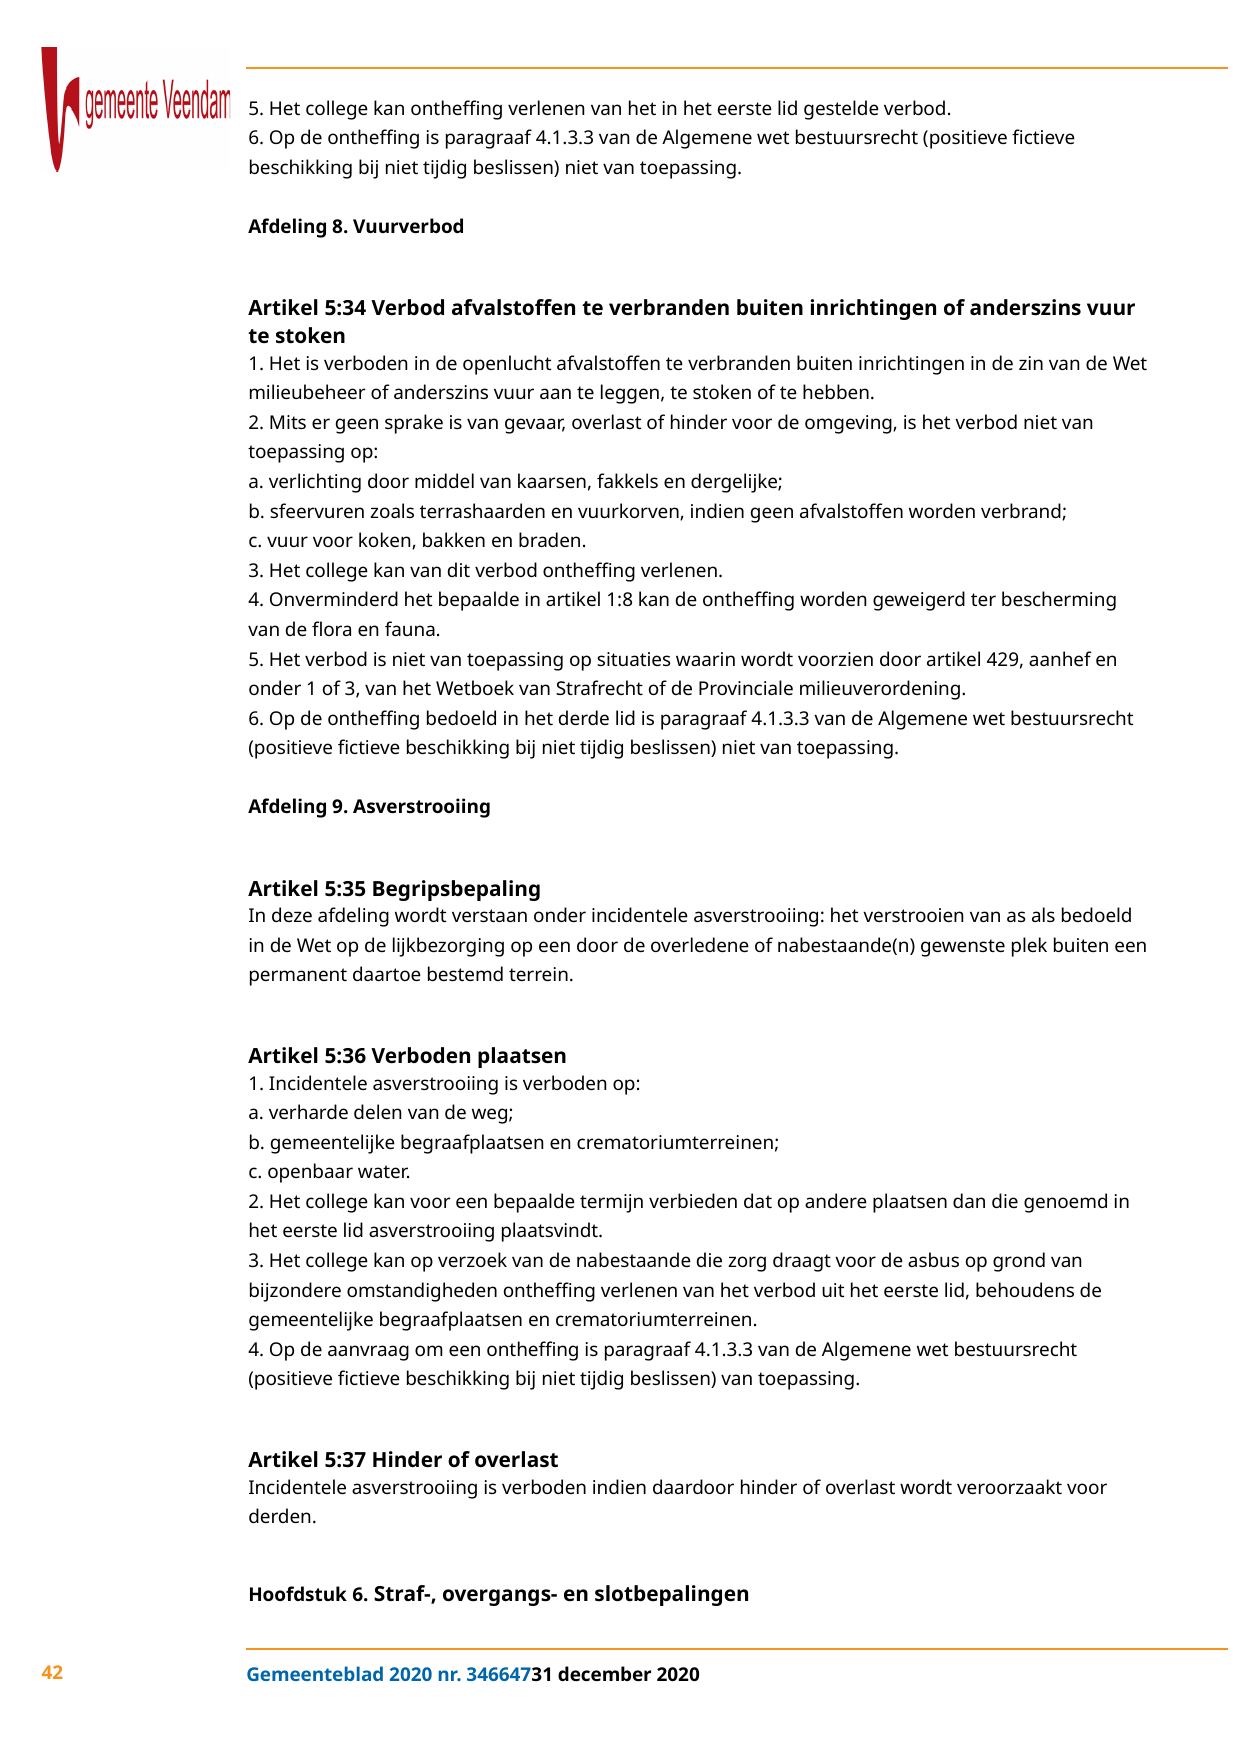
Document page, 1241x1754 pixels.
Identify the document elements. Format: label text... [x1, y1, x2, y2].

text 3. Het college kan van dit verbod ontheffing verlenen. [248, 557, 1152, 583]
text Artikel 5:37 Hinder of overlast [248, 1446, 1152, 1474]
text 3. Het college kan op verzoek van de nabestaande die zorg draagt voor de asbus op grond van bijzondere omstandigheden ontheffing verlenen van het verbod uit het eerste lid, behoudens de gemeentelijke begraafplaatsen en crematoriumterreinen. [248, 1247, 1152, 1332]
text Artikel 5:35 Begripsbepaling [248, 874, 1152, 902]
text a. verharde delen van de weg; [248, 1099, 1152, 1125]
text Artikel 5:34 Verbod afvalstoffen te verbranden buiten inrichtingen of anderszins vuur te stoken [248, 293, 1152, 350]
text 6. Op de ontheffing is paragraaf 4.1.3.3 van de Algemene wet bestuursrecht (positieve fictieve beschikking bij niet tijdig beslissen) niet van toepassing. [248, 124, 1152, 180]
text 4. Op de aanvraag om een ontheffing is paragraaf 4.1.3.3 van de Algemene wet bestuursrecht (positieve fictieve beschikking bij niet tijdig beslissen) van toepassing. [248, 1336, 1152, 1391]
text 4. Onverminderd het bepaalde in artikel 1:8 kan de ontheffing worden geweigerd ter bescherming van de flora en fauna. [248, 587, 1152, 642]
text 1. Het is verboden in de openlucht afvalstoffen te verbranden buiten inrichtingen in de zin van de Wet milieubeheer of anderszins vuur aan te leggen, te stoken of te hebben. [248, 350, 1152, 405]
picture [41, 47, 231, 172]
text b. gemeentelijke begraafplaatsen en crematoriumterreinen; [248, 1129, 1152, 1155]
text 2. Mits er geen sprake is van gevaar, overlast of hinder voor de omgeving, is het verbod niet van toepassing op: [248, 409, 1152, 464]
text 5. Het verbod is niet van toepassing op situaties waarin wordt voorzien door artikel 429, aanhef en onder 1 of 3, van het Wetboek van Strafrecht of de Provinciale milieuverordening. [248, 646, 1152, 701]
text Incidentele asverstrooiing is verboden indien daardoor hinder of overlast wordt veroorzaakt voor derden. [248, 1474, 1152, 1529]
text Afdeling 9. Asverstrooiing [248, 794, 1152, 819]
text 1. Incidentele asverstrooiing is verboden op: [248, 1070, 1152, 1096]
text 5. Het college kan ontheffing verlenen van het in het eerste lid gestelde verbod. [248, 95, 1152, 121]
text a. verlichting door middel van kaarsen, fakkels en dergelijke; [248, 468, 1152, 494]
text b. sfeervuren zoals terrashaarden en vuurkorven, indien geen afvalstoffen worden verbrand; [248, 498, 1152, 524]
text 2. Het college kan voor een bepaalde termijn verbieden dat op andere plaatsen dan die genoemd in het eerste lid asverstrooiing plaatsvindt. [248, 1188, 1152, 1243]
text 6. Op de ontheffing bedoeld in het derde lid is paragraaf 4.1.3.3 van de Algemene wet bestuursrecht (positieve fictieve beschikking bij niet tijdig beslissen) niet van toepassing. [248, 705, 1152, 760]
text Artikel 5:36 Verboden plaatsen [248, 1041, 1152, 1070]
text c. vuur voor koken, bakken en braden. [248, 527, 1152, 553]
text c. openbaar water. [248, 1158, 1152, 1184]
text Afdeling 8. Vuurverbod [248, 213, 1152, 239]
text In deze afdeling wordt verstaan onder incidentele asverstrooiing: het verstrooien van as als bedoeld in de Wet op de lijkbezorging op een door de overledene of nabestaande(n) gewenste plek buiten een permanent daartoe bestemd terrein. [248, 902, 1152, 987]
text Hoofdstuk 6. Straf-, overgangs- en slotbepalingen [248, 1579, 1152, 1607]
